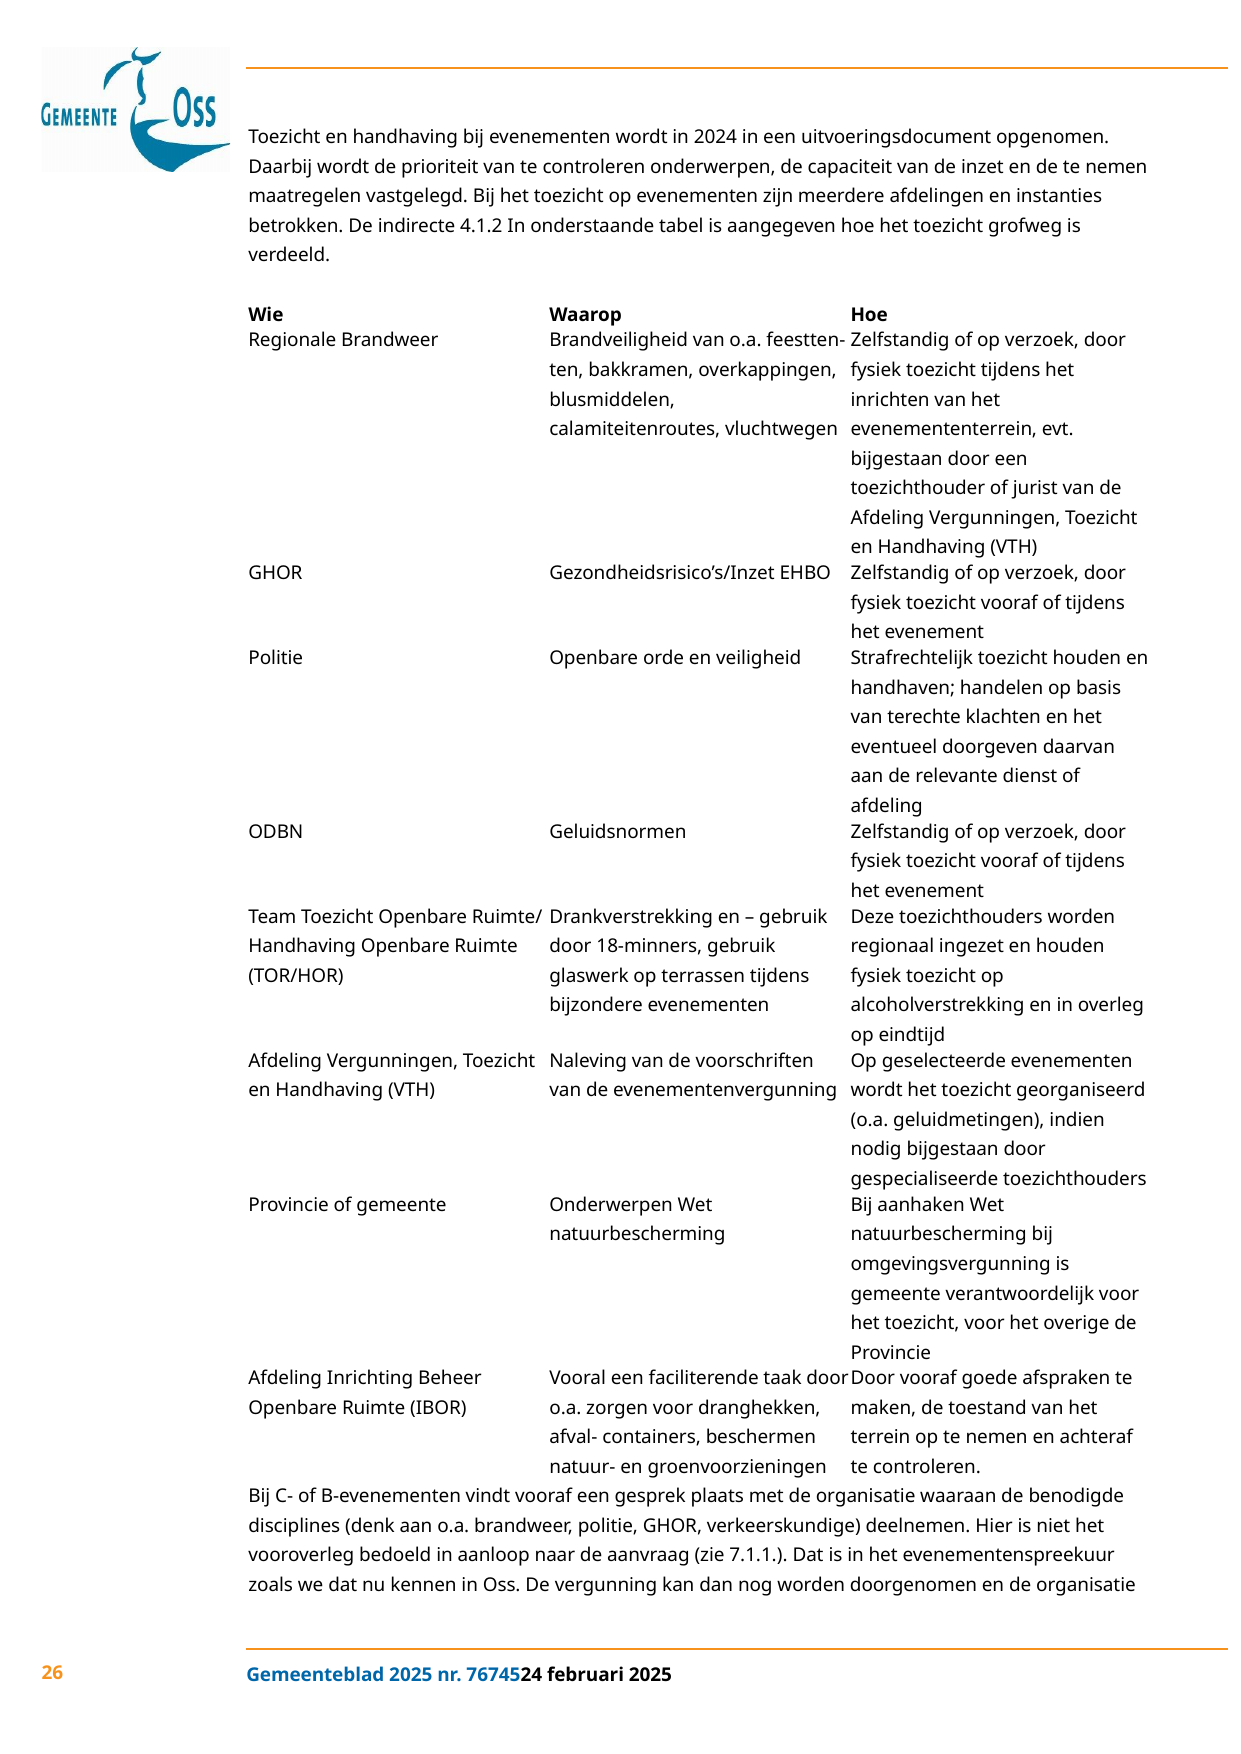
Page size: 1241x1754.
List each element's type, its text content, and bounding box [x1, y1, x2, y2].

table_cell Bij aanhaken Wet natuurbescherming bij omgevingsvergunning is gemeente verantwoordelijk voor het toezicht, voor het overige de Provincie [850, 1191, 1152, 1364]
table_cell Afdeling Inrichting Beheer Openbare Ruimte (IBOR) [248, 1365, 549, 1479]
table_cell Geluidsnormen [549, 818, 850, 903]
text Bij C- of B-evenementen vindt vooraf een gesprek plaats met de organisatie waaraan de benodigde disciplines (denk aan o.a. brandweer, politie, GHOR, verkeerskundige) deelnemen. Hier is niet het vooroverleg bedoeld in aanloop naar de aanvraag (zie 7.1.1.). Dat is in het evenementenspreekuur zoals we dat nu kennen in Oss. De vergunning kan dan nog worden doorgenomen en de organisatie [248, 1482, 1152, 1597]
table_cell Zelfstandig of op verzoek, door fysiek toezicht tijdens het inrichten van het evenemententerrein, evt. bijgestaan door een toezichthouder of jurist van de Afdeling Vergunningen, Toezicht en Handhaving (VTH) [850, 327, 1152, 559]
table_header Hoe [850, 301, 1152, 327]
table_header Waarop [549, 301, 850, 327]
table_cell Afdeling Vergunningen, Toezicht en Handhaving (VTH) [248, 1047, 549, 1191]
table_cell Politie [248, 644, 549, 818]
table_cell Drankverstrekking en – gebruik door 18-minners, gebruik glaswerk op terrassen tijdens bijzondere evenementen [549, 903, 850, 1047]
table_cell Naleving van de voorschriften van de evenementenvergunning [549, 1047, 850, 1191]
table_cell Openbare orde en veiligheid [549, 644, 850, 818]
table_cell Gezondheidsrisico’s/Inzet EHBO [549, 559, 850, 644]
table_cell Provincie of gemeente [248, 1191, 549, 1364]
table_cell Op geselecteerde evenementen wordt het toezicht georganiseerd (o.a. geluidmetingen), indien nodig bijgestaan door gespecialiseerde toezichthouders [850, 1047, 1152, 1191]
table_cell GHOR [248, 559, 549, 644]
table_cell Brandveiligheid van o.a. feestten­ten, bakkramen, overkappingen, blusmiddelen, calamiteitenroutes, vluchtwegen [549, 327, 850, 559]
table_cell Strafrechtelijk toezicht houden en handhaven; handelen op basis van terechte klachten en het eventueel doorgeven daarvan aan de relevan­te dienst of afdeling [850, 644, 1152, 818]
table_cell Zelfstandig of op verzoek, door fysiek toezicht vooraf of tijdens het evenement [850, 559, 1152, 644]
table_cell Zelfstandig of op verzoek, door fysiek toezicht vooraf of tijdens het evenement [850, 818, 1152, 903]
table_header Wie [248, 301, 549, 327]
text Toezicht en handhaving bij evenementen wordt in 2024 in een uitvoeringsdocument opgenomen. Daarbij wordt de prioriteit van te controleren onderwerpen, de capaciteit van de inzet en de te nemen maatregelen vastgelegd. Bij het toezicht op evenementen zijn meerdere afdelingen en instanties betrokken. De indirecte 4.1.2 In onderstaande tabel is aangegeven hoe het toezicht grofweg is verdeeld. [248, 123, 1152, 267]
table_cell Onderwerpen Wet natuurbescherming [549, 1191, 850, 1364]
picture [41, 47, 231, 172]
table_cell Deze toezichthouders worden regionaal ingezet en houden fysiek toezicht op alcoholverstrekking en in overleg op eindtijd [850, 903, 1152, 1047]
table_cell Vooral een faciliterende taak door o.a. zorgen voor dranghekken, afval- containers, beschermen natuur- en groenvoorzieningen [549, 1365, 850, 1479]
table_cell Team Toezicht Openbare Ruimte/ Handhaving Openbare Ruimte (TOR/HOR) [248, 903, 549, 1047]
table_cell Regionale Brandweer [248, 327, 549, 559]
table_cell Door vooraf goede afspraken te ma­ken, de toestand van het terrein op te nemen en achteraf te controleren. [850, 1365, 1152, 1479]
table_cell ODBN [248, 818, 549, 903]
